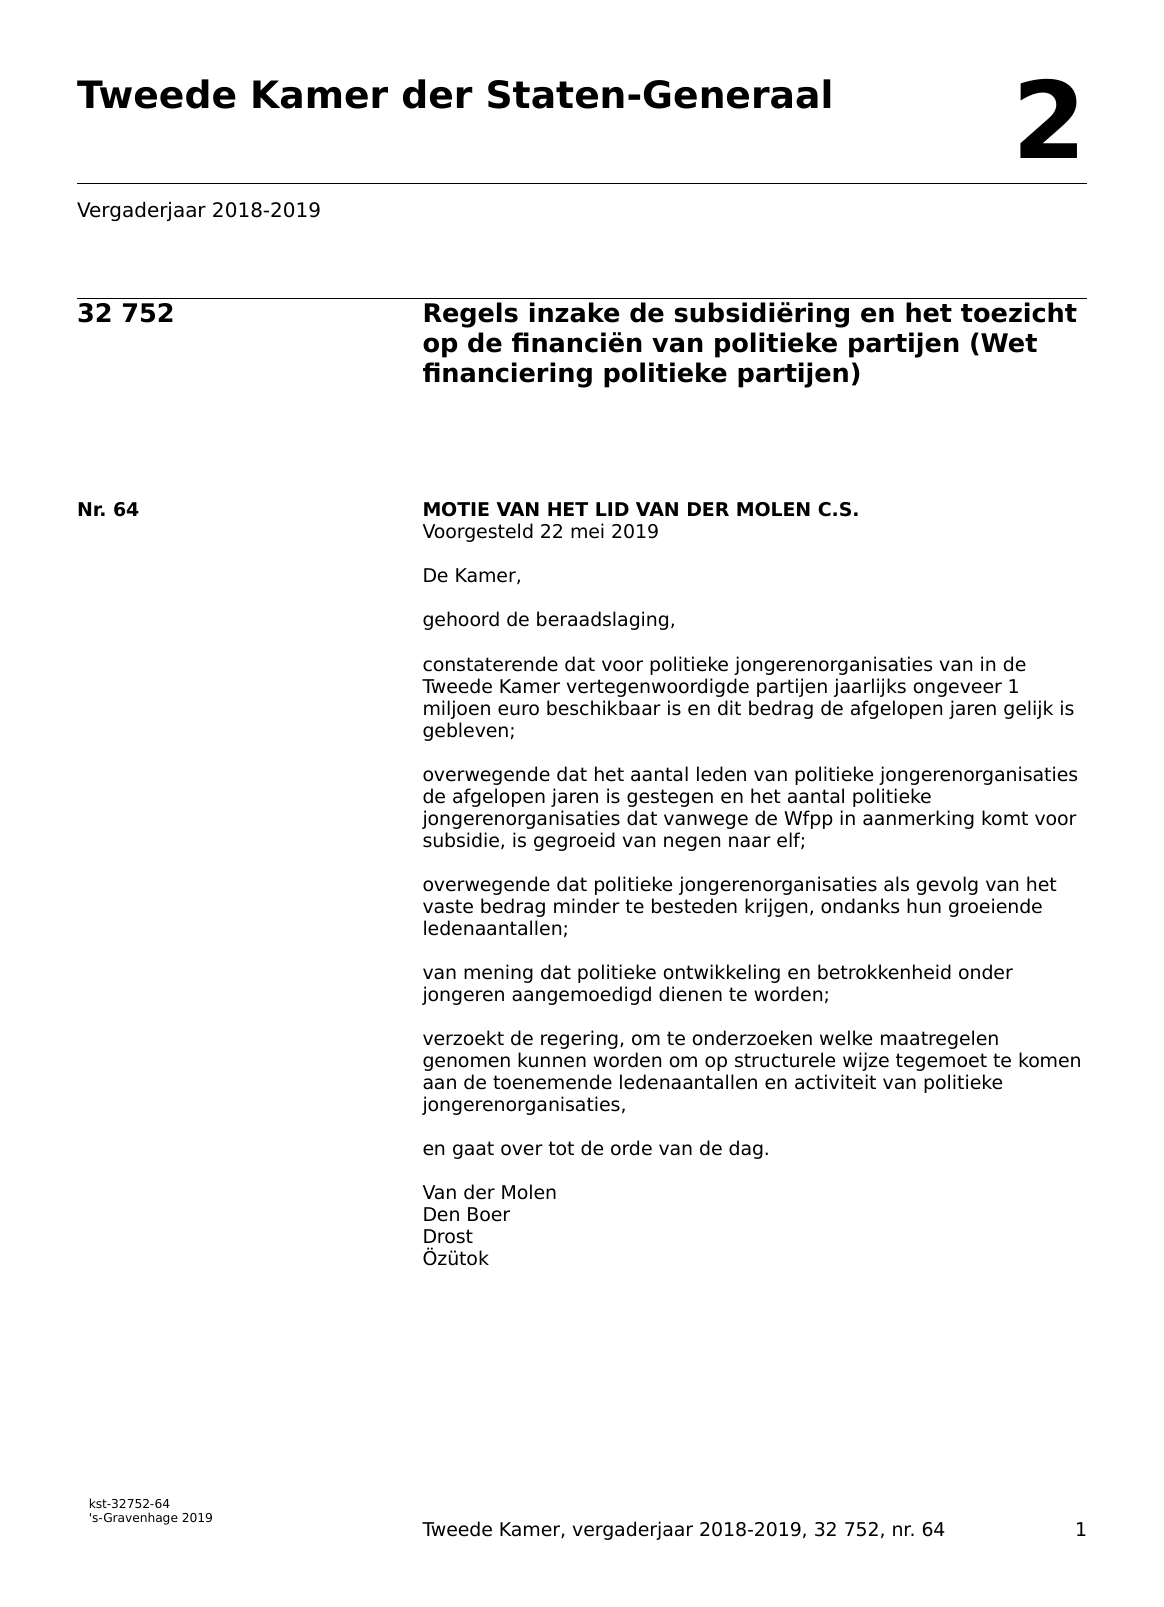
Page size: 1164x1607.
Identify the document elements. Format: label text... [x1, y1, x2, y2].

text Van der Molen [422, 1182, 1087, 1204]
text 's-Gravenhage 2019 [88, 1511, 323, 1525]
text constaterende dat voor politieke jongerenorganisaties van in de Tweede Kamer vertegenwoordigde partijen jaarlijks ongeveer 1 miljoen euro beschikbaar is en dit bedrag de afgelopen jaren gelijk is gebleven; [422, 653, 1087, 741]
text Drost [422, 1226, 1087, 1248]
text overwegende dat het aantal leden van politieke jongerenorganisaties de afgelopen jaren is gestegen en het aantal politieke jongerenorganisaties dat vanwege de Wfpp in aanmerking komt voor subsidie, is gegroeid van negen naar elf; [422, 764, 1087, 852]
text verzoekt de regering, om te onderzoeken welke maatregelen genomen kunnen worden om op structurele wijze tegemoet te komen aan de toenemende ledenaantallen en activiteit van politieke jongerenorganisaties, [422, 1028, 1087, 1116]
text Voorgesteld 22 mei 2019 [422, 521, 1087, 543]
table_cell Vergaderjaar 2018-2019 [77, 184, 1087, 298]
text kst-32752-64 [88, 1497, 323, 1511]
table_header 2 [886, 59, 1087, 183]
subtitle Nr. 64 MOTIE VAN HET LID VAN DER MOLEN C.S. [77, 499, 1087, 521]
text gehoord de beraadslaging, [422, 609, 1087, 631]
text Den Boer [422, 1204, 1087, 1226]
text De Kamer, [422, 565, 1087, 587]
text van mening dat politieke ontwikkeling en betrokkenheid onder jongeren aangemoedigd dienen te worden; [422, 962, 1087, 1006]
text en gaat over tot de orde van de dag. [422, 1138, 1087, 1160]
text Özütok [422, 1248, 1087, 1270]
subtitle 32 752 Regels inzake de subsidiëring en het toezicht op de financiën van politieke partijen (Wet financiering politieke partijen) [77, 299, 1087, 388]
table_header Tweede Kamer der Staten-Generaal [77, 59, 886, 183]
text overwegende dat politieke jongerenorganisaties als gevolg van het vaste bedrag minder te besteden krijgen, ondanks hun groeiende ledenaantallen; [422, 874, 1087, 940]
